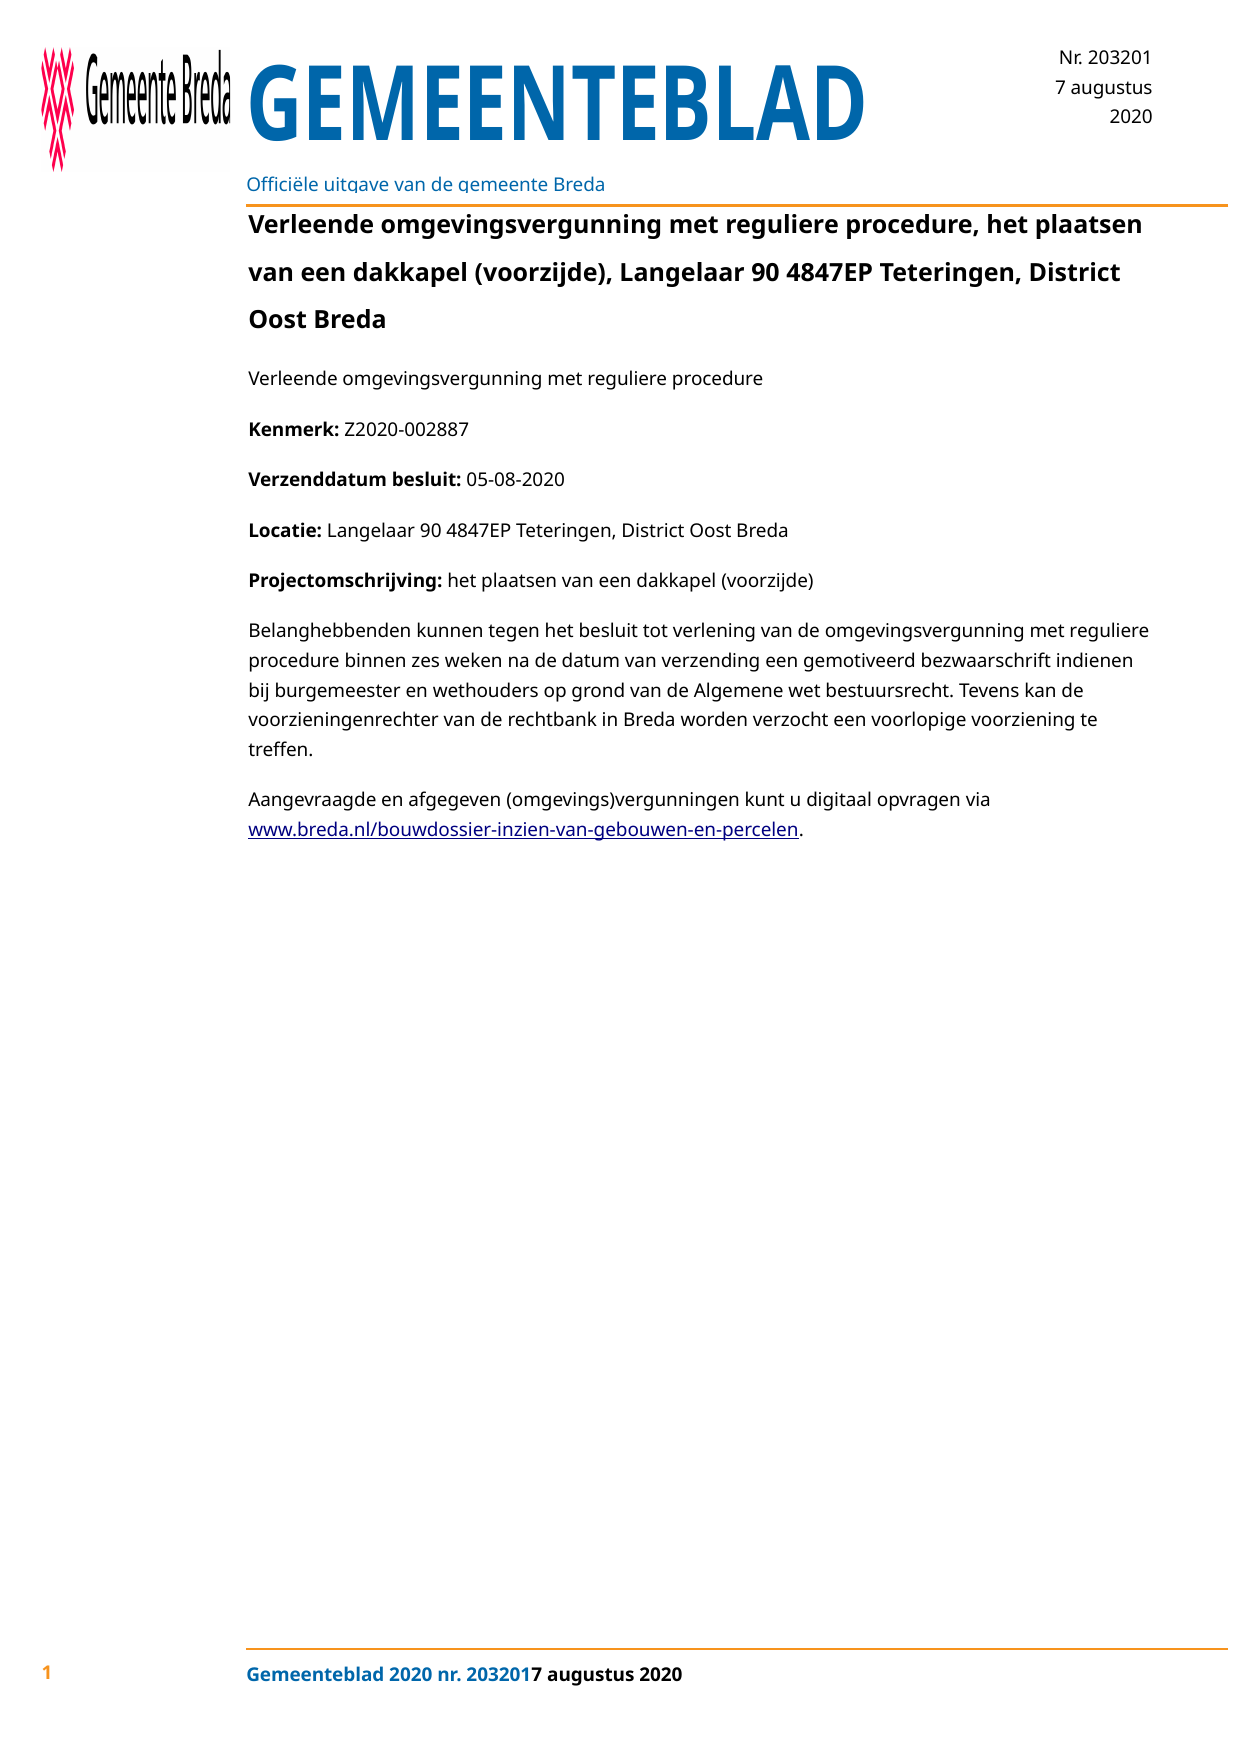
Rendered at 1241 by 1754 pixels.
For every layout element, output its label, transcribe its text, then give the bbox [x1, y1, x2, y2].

text Aangevraagde en afgegeven (omgevings)vergunningen kunt u digitaal opvragen via www.breda.nl/bouwdossier-inzien-van-gebouwen-en-percelen. [248, 786, 1152, 842]
text Belanghebbenden kunnen tegen het besluit tot verlening van de omgevingsvergunning met reguliere procedure binnen zes weken na de datum van verzending een gemotiveerd bezwaarschrift indienen bij burgemeester en wethouders op grond van de Algemene wet bestuursrecht. Tevens kan de voorzieningenrechter van de rechtbank in Breda worden verzocht een voorlopige voorziening te treffen. [248, 618, 1152, 762]
text Verzenddatum besluit: 05-08-2020 [248, 466, 1152, 492]
text Verleende omgevingsvergunning met reguliere procedure, het plaatsen van een dakkapel (voorzijde), Langelaar 90 4847EP Teteringen, District Oost Breda [248, 207, 1152, 336]
picture [41, 47, 231, 172]
text Kenmerk: Z2020-002887 [248, 416, 1152, 442]
text Locatie: Langelaar 90 4847EP Teteringen, District Oost Breda [248, 517, 1152, 542]
text Verleende omgevingsvergunning met reguliere procedure [248, 366, 1152, 391]
text Projectomschrijving: het plaatsen van een dakkapel (voorzijde) [248, 567, 1152, 593]
